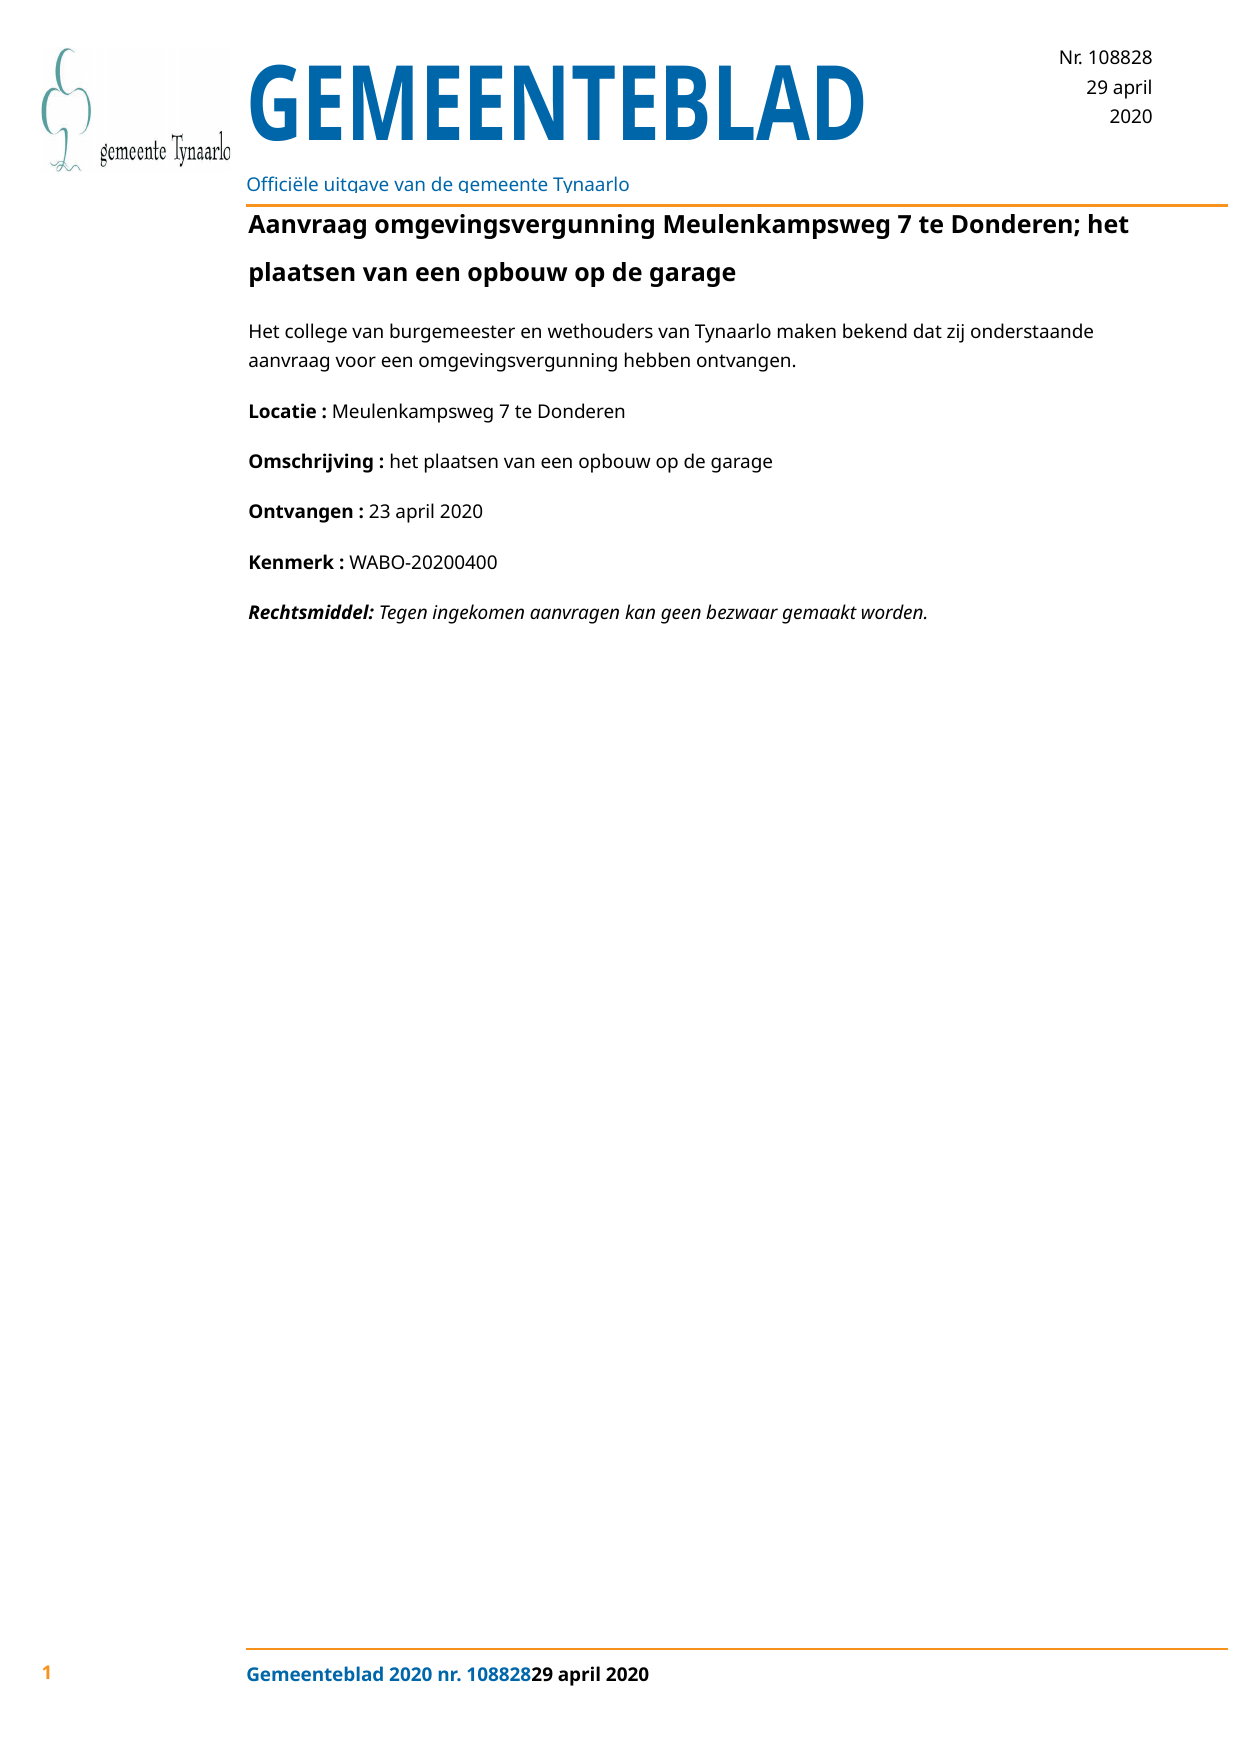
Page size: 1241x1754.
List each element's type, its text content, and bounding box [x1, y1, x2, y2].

text Kenmerk : WABO-20200400 [248, 549, 1152, 575]
text Ontvangen : 23 april 2020 [248, 499, 1152, 524]
text Rechtsmiddel: Tegen ingekomen aanvragen kan geen bezwaar gemaakt worden. [248, 599, 1152, 625]
text Het college van burgemeester en wethouders van Tynaarlo maken bekend dat zij onderstaande aanvraag voor een omgevingsvergunning hebben ontvangen. [248, 318, 1152, 373]
text Aanvraag omgevingsvergunning Meulenkampsweg 7 te Donderen; het plaatsen van een opbouw op de garage [248, 207, 1152, 288]
picture [41, 47, 231, 172]
text Omschrijving : het plaatsen van een opbouw op de garage [248, 448, 1152, 474]
text Locatie : Meulenkampsweg 7 te Donderen [248, 398, 1152, 424]
